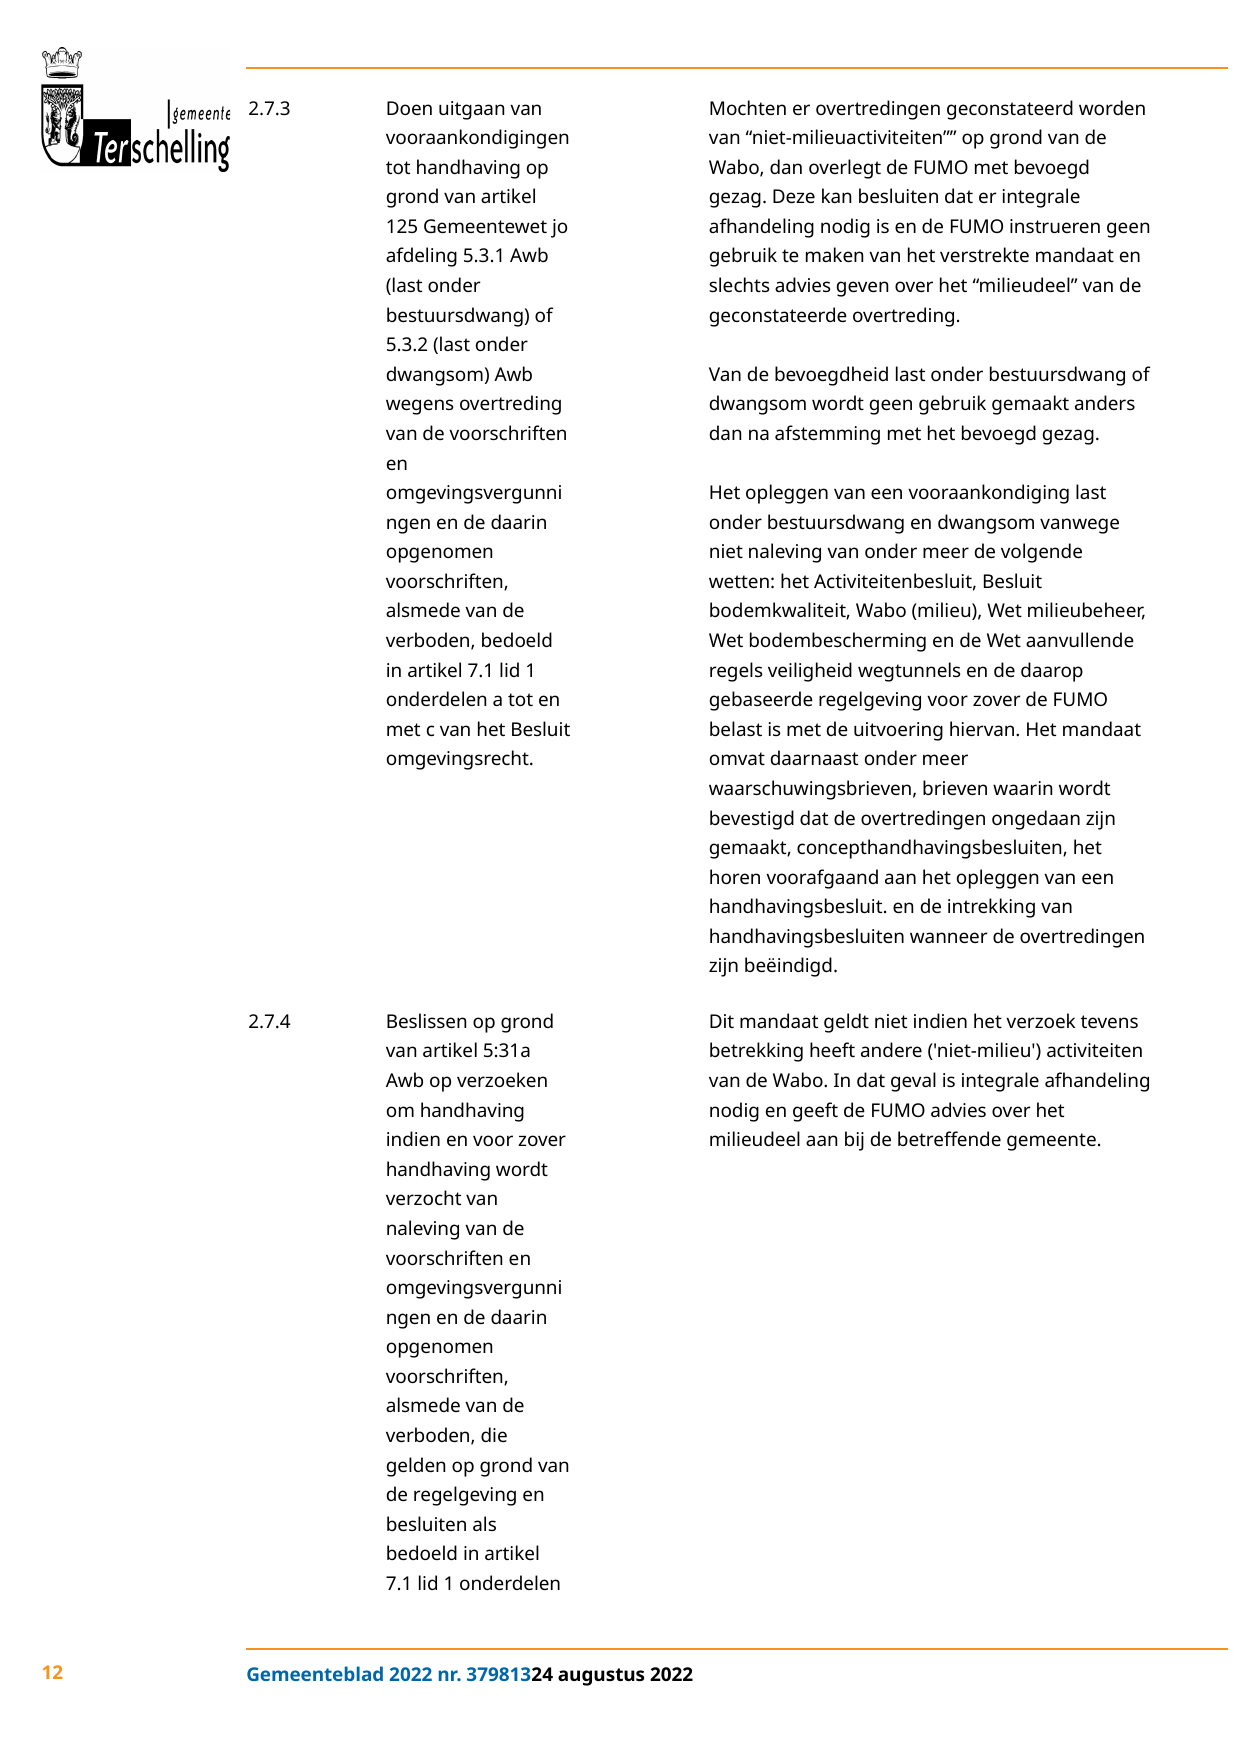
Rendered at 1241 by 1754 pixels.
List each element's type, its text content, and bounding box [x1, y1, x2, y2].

table_cell Doen uitgaan van vooraankondigingen tot handhaving op grond van artikel 125 Gemeentewet jo afdeling 5.3.1 Awb (last onder bestuursdwang) of 5.3.2 (last onder dwangsom) Awb wegens overtreding van de voorschriften en omgevingsvergunningen en de daarin opgenomen voorschriften, alsmede van de verboden, bedoeld in artikel 7.1 lid 1 onderdelen a tot en met c van het Besluit omgevingsrecht. [386, 95, 571, 1008]
picture [41, 47, 231, 172]
table_cell [571, 95, 709, 1008]
table_cell [571, 1008, 709, 1596]
table_cell 2.7.3 [248, 95, 386, 1008]
table_cell Mochten er overtredingen geconstateerd worden van “niet-milieuactiviteiten”” op grond van de Wabo, dan overlegt de FUMO met bevoegd gezag. Deze kan besluiten dat er integrale afhandeling nodig is en de FUMO instrueren geen gebruik te maken van het verstrekte mandaat en slechts advies geven over het “milieudeel” van de geconstateerde overtreding. Van de bevoegdheid last onder bestuursdwang of dwangsom wordt geen gebruik gemaakt anders dan na afstemming met het bevoegd gezag. Het opleggen van een vooraankondiging last onder bestuursdwang en dwangsom vanwege niet naleving van onder meer de volgende wetten: het Activiteitenbesluit, Besluit bodemkwaliteit, Wabo (milieu), Wet milieubeheer, Wet bodembescherming en de Wet aanvullende regels veiligheid wegtunnels en de daarop gebaseerde regelgeving voor zover de FUMO belast is met de uitvoering hiervan. Het mandaat omvat daarnaast onder meer waarschuwingsbrieven, brieven waarin wordt bevestigd dat de overtredingen ongedaan zijn gemaakt, concepthandhavingsbesluiten, het horen voorafgaand aan het opleggen van een handhavingsbesluit. en de intrekking van handhavingsbesluiten wanneer de overtredingen zijn beëindigd. [709, 95, 1152, 1008]
table_cell Dit mandaat geldt niet indien het verzoek tevens betrekking heeft andere ('niet-milieu') activiteiten van de Wabo. In dat geval is integrale afhandeling nodig en geeft de FUMO advies over het milieudeel aan bij de betreffende gemeente. [709, 1008, 1152, 1596]
table_cell Beslissen op grond van artikel 5:31a Awb op verzoeken om handhaving indien en voor zover handhaving wordt verzocht van naleving van de voorschriften en omgevingsvergunningen en de daarin opgenomen voorschriften, alsmede van de verboden, die gelden op grond van de regelgeving en besluiten als bedoeld in artikel 7.1 lid 1 onderdelen [386, 1008, 571, 1596]
table_cell 2.7.4 [248, 1008, 386, 1596]
